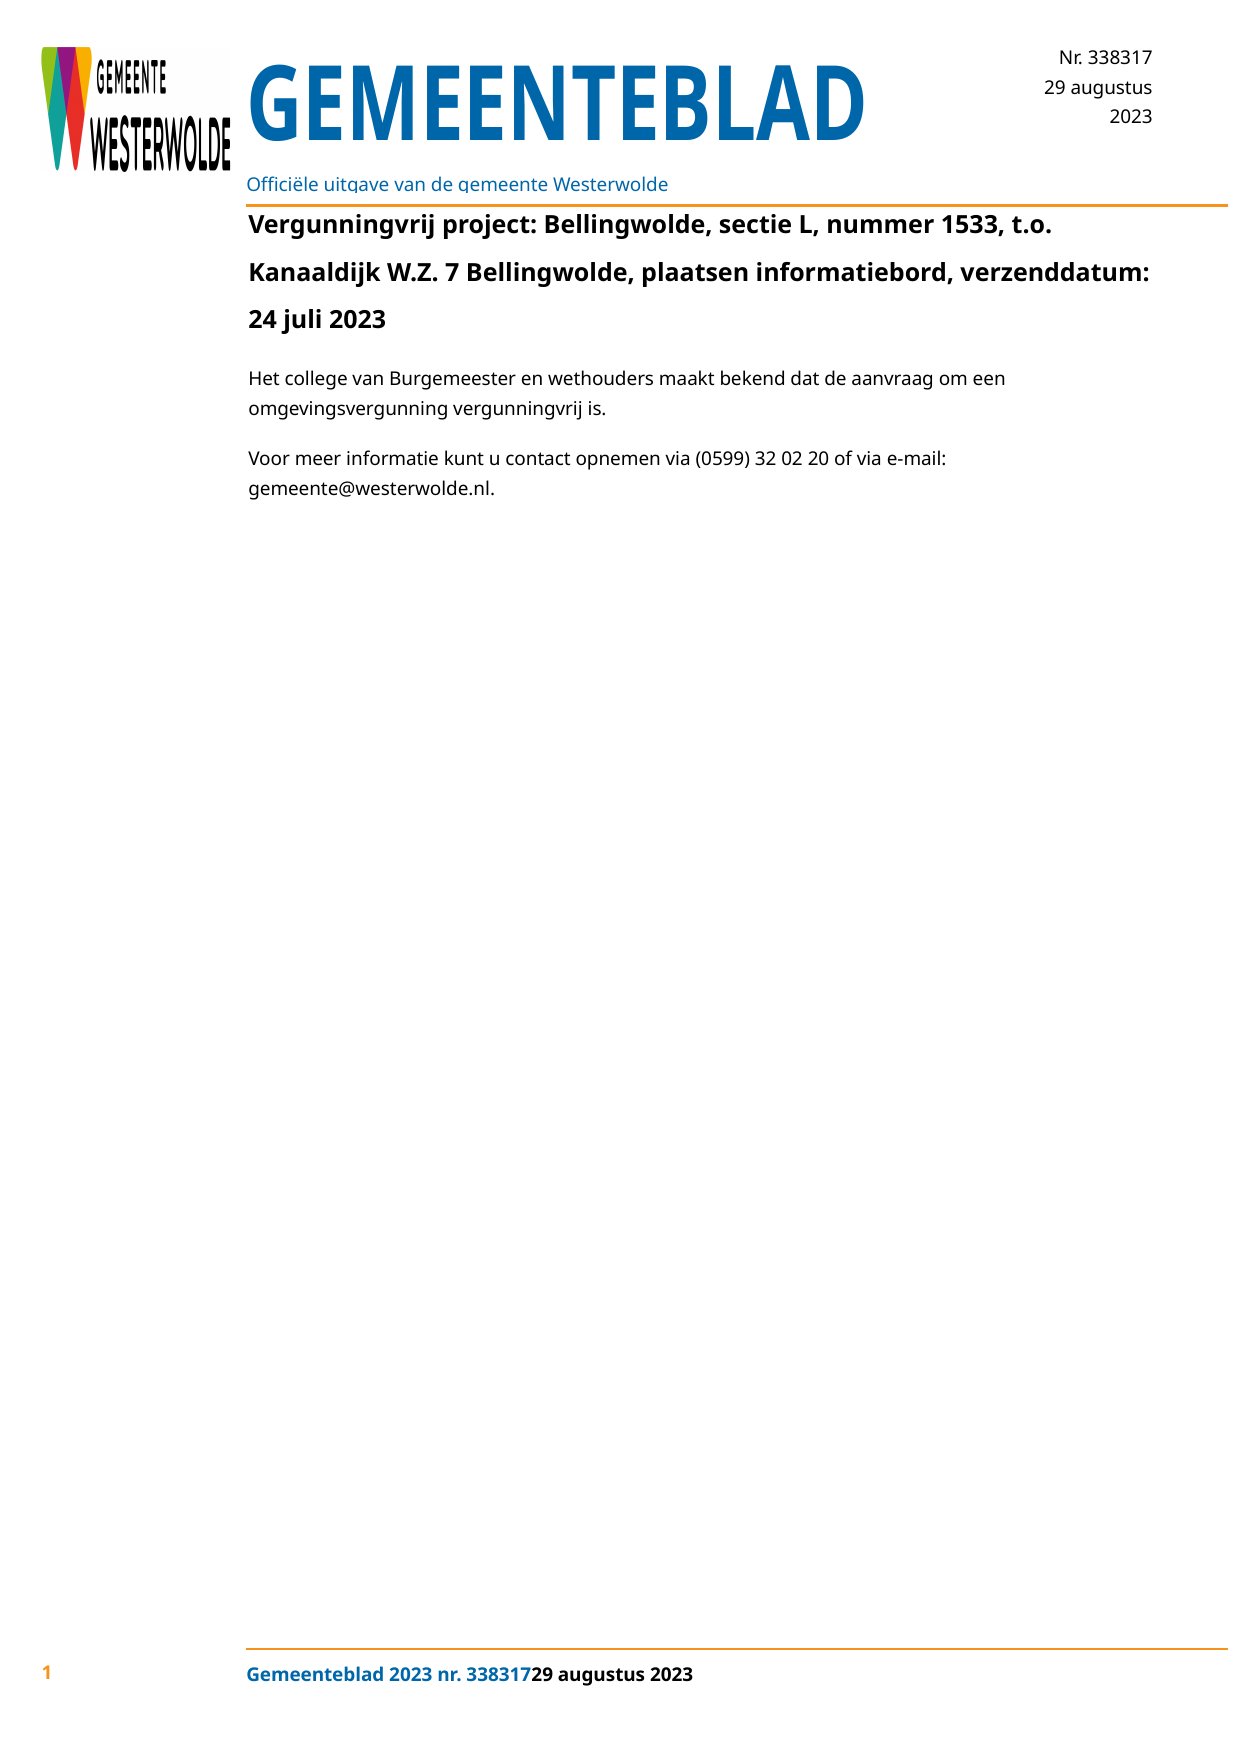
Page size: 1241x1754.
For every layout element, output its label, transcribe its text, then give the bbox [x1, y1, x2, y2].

text Het college van Burgemeester en wethouders maakt bekend dat de aanvraag om een omgevingsvergunning vergunningvrij is. [248, 366, 1152, 421]
text Vergunningvrij project: Bellingwolde, sectie L, nummer 1533, t.o. Kanaaldijk W.Z. 7 Bellingwolde, plaatsen informatiebord, verzenddatum: 24 juli 2023 [248, 207, 1152, 336]
picture [41, 47, 231, 172]
text Voor meer informatie kunt u contact opnemen via (0599) 32 02 20 of via e-mail: gemeente@westerwolde.nl. [248, 446, 1152, 501]
